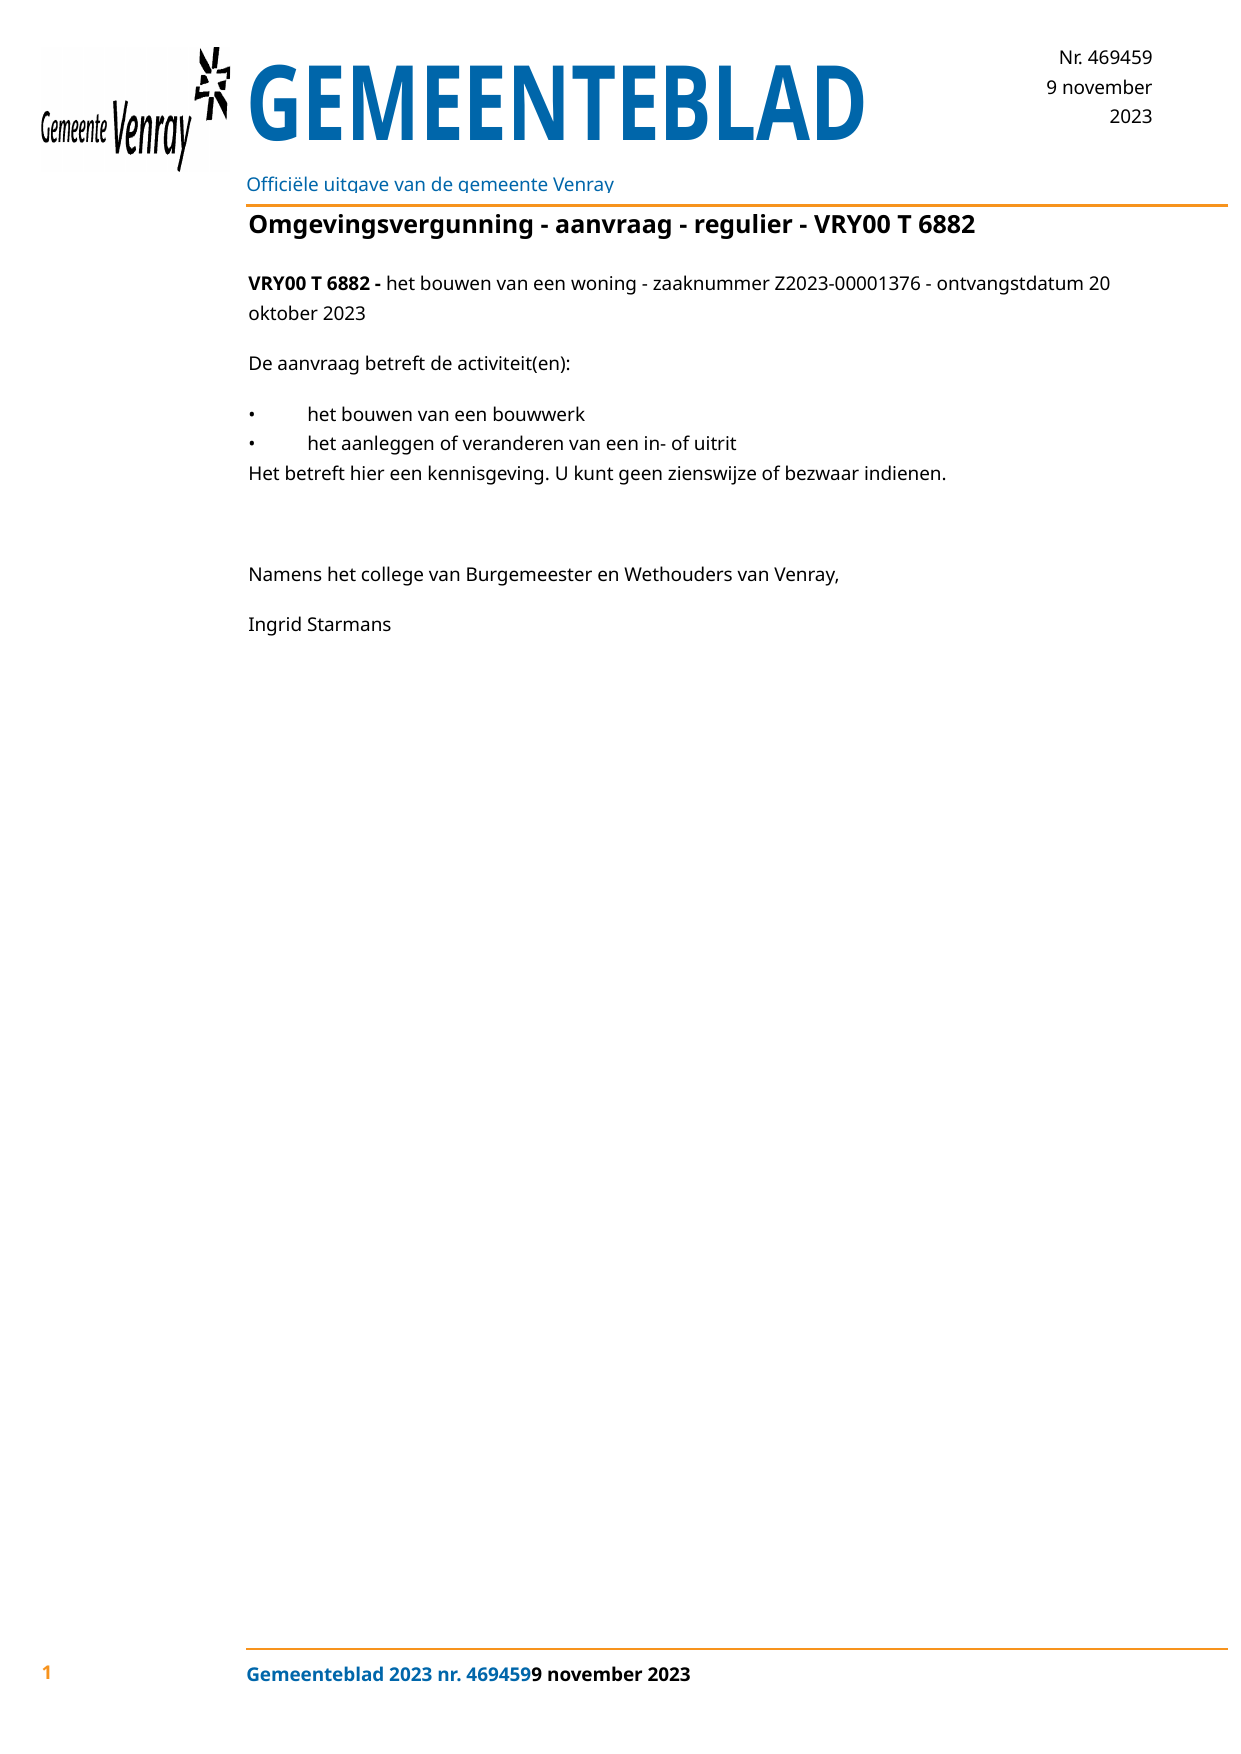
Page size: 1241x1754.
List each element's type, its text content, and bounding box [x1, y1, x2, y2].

picture [41, 47, 231, 172]
text Omgevingsvergunning - aanvraag - regulier - VRY00 T 6882 [248, 207, 1152, 241]
text Namens het college van Burgemeester en Wethouders van Venray, [248, 561, 1152, 586]
text De aanvraag betreft de activiteit(en): [248, 350, 1152, 376]
list het aanleggen of veranderen van een in- of uitrit [248, 430, 1152, 456]
text Het betreft hier een kennisgeving. U kunt geen zienswijze of bezwaar indienen. [248, 460, 1152, 486]
text Ingrid Starmans [248, 611, 1152, 637]
text VRY00 T 6882 - het bouwen van een woning - zaaknummer Z2023-00001376 - ontvangstdatum 20 oktober 2023 [248, 270, 1152, 326]
list het bouwen van een bouwwerk [248, 401, 1152, 426]
